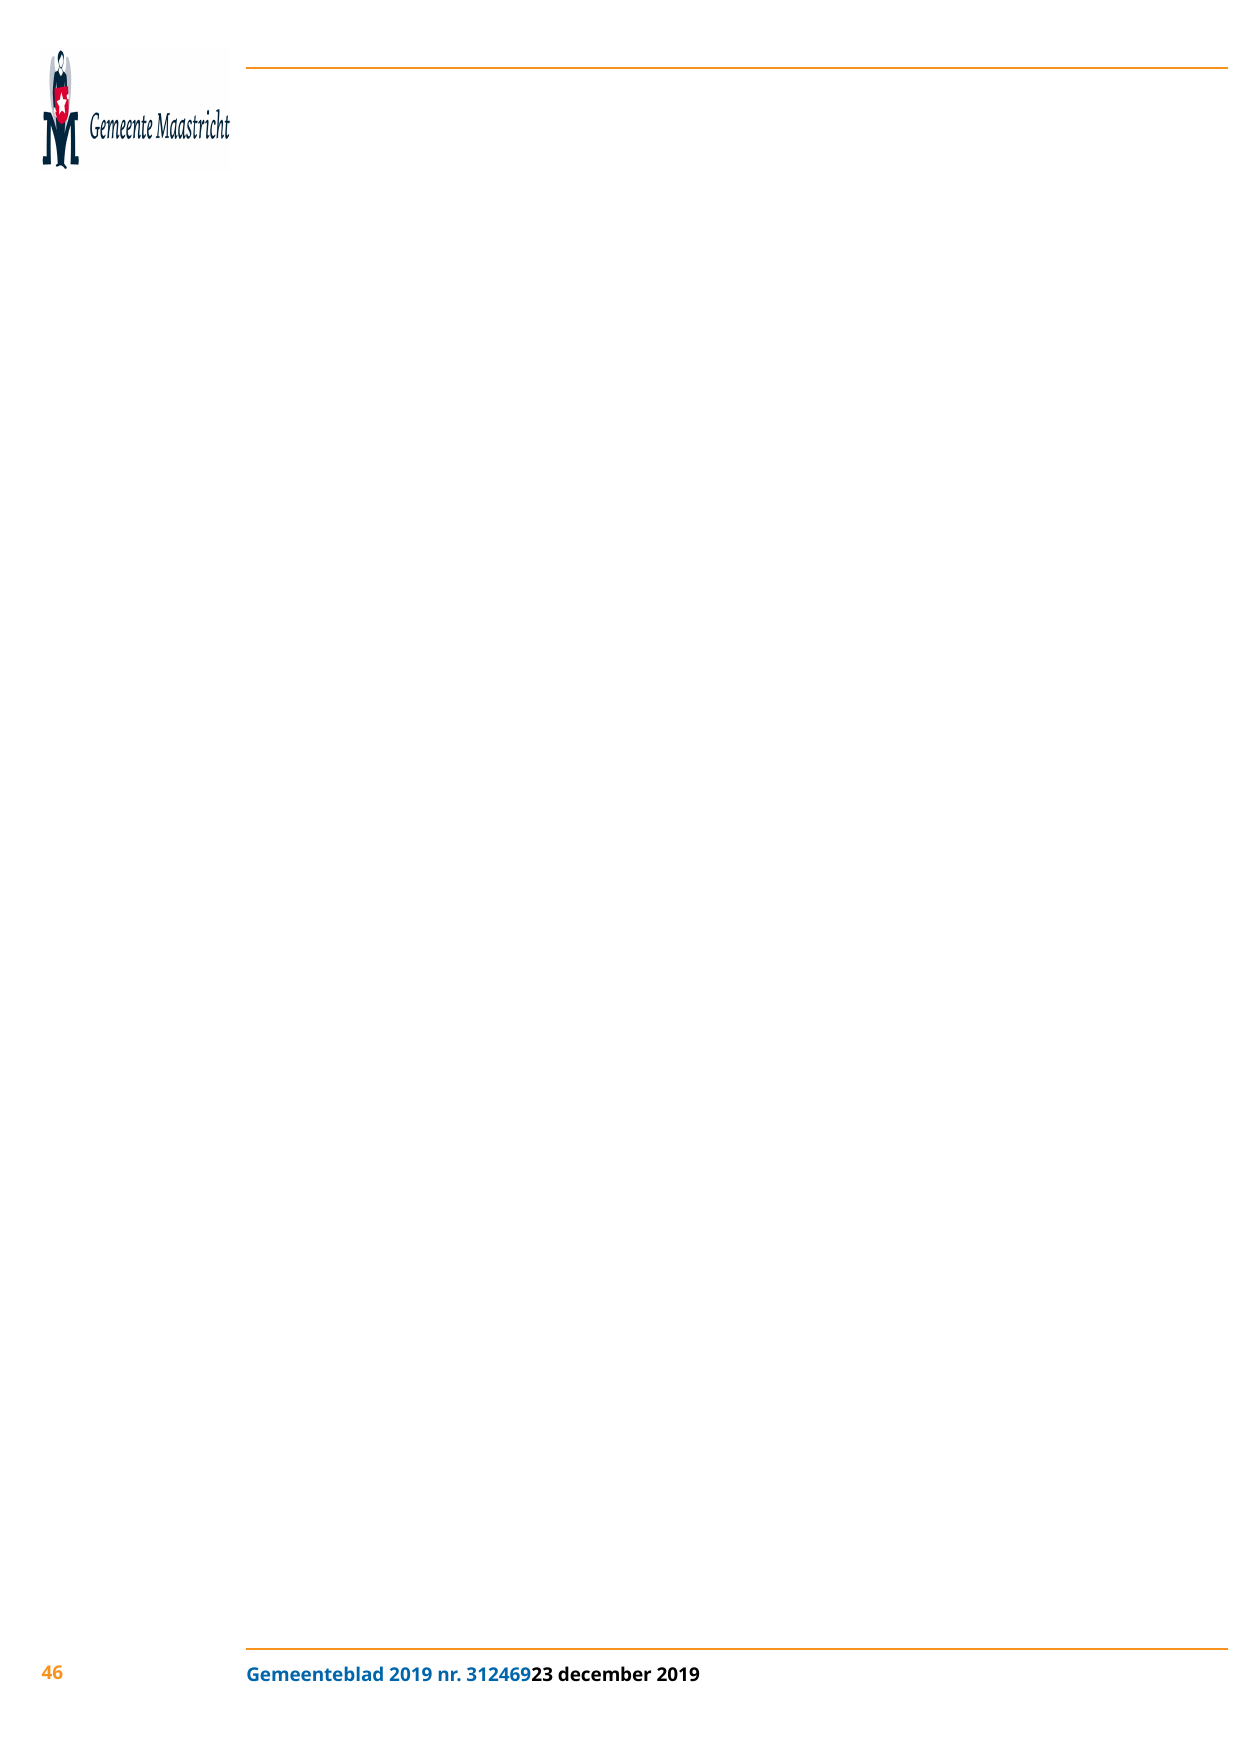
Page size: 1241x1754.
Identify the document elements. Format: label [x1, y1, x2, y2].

picture [41, 47, 231, 172]
